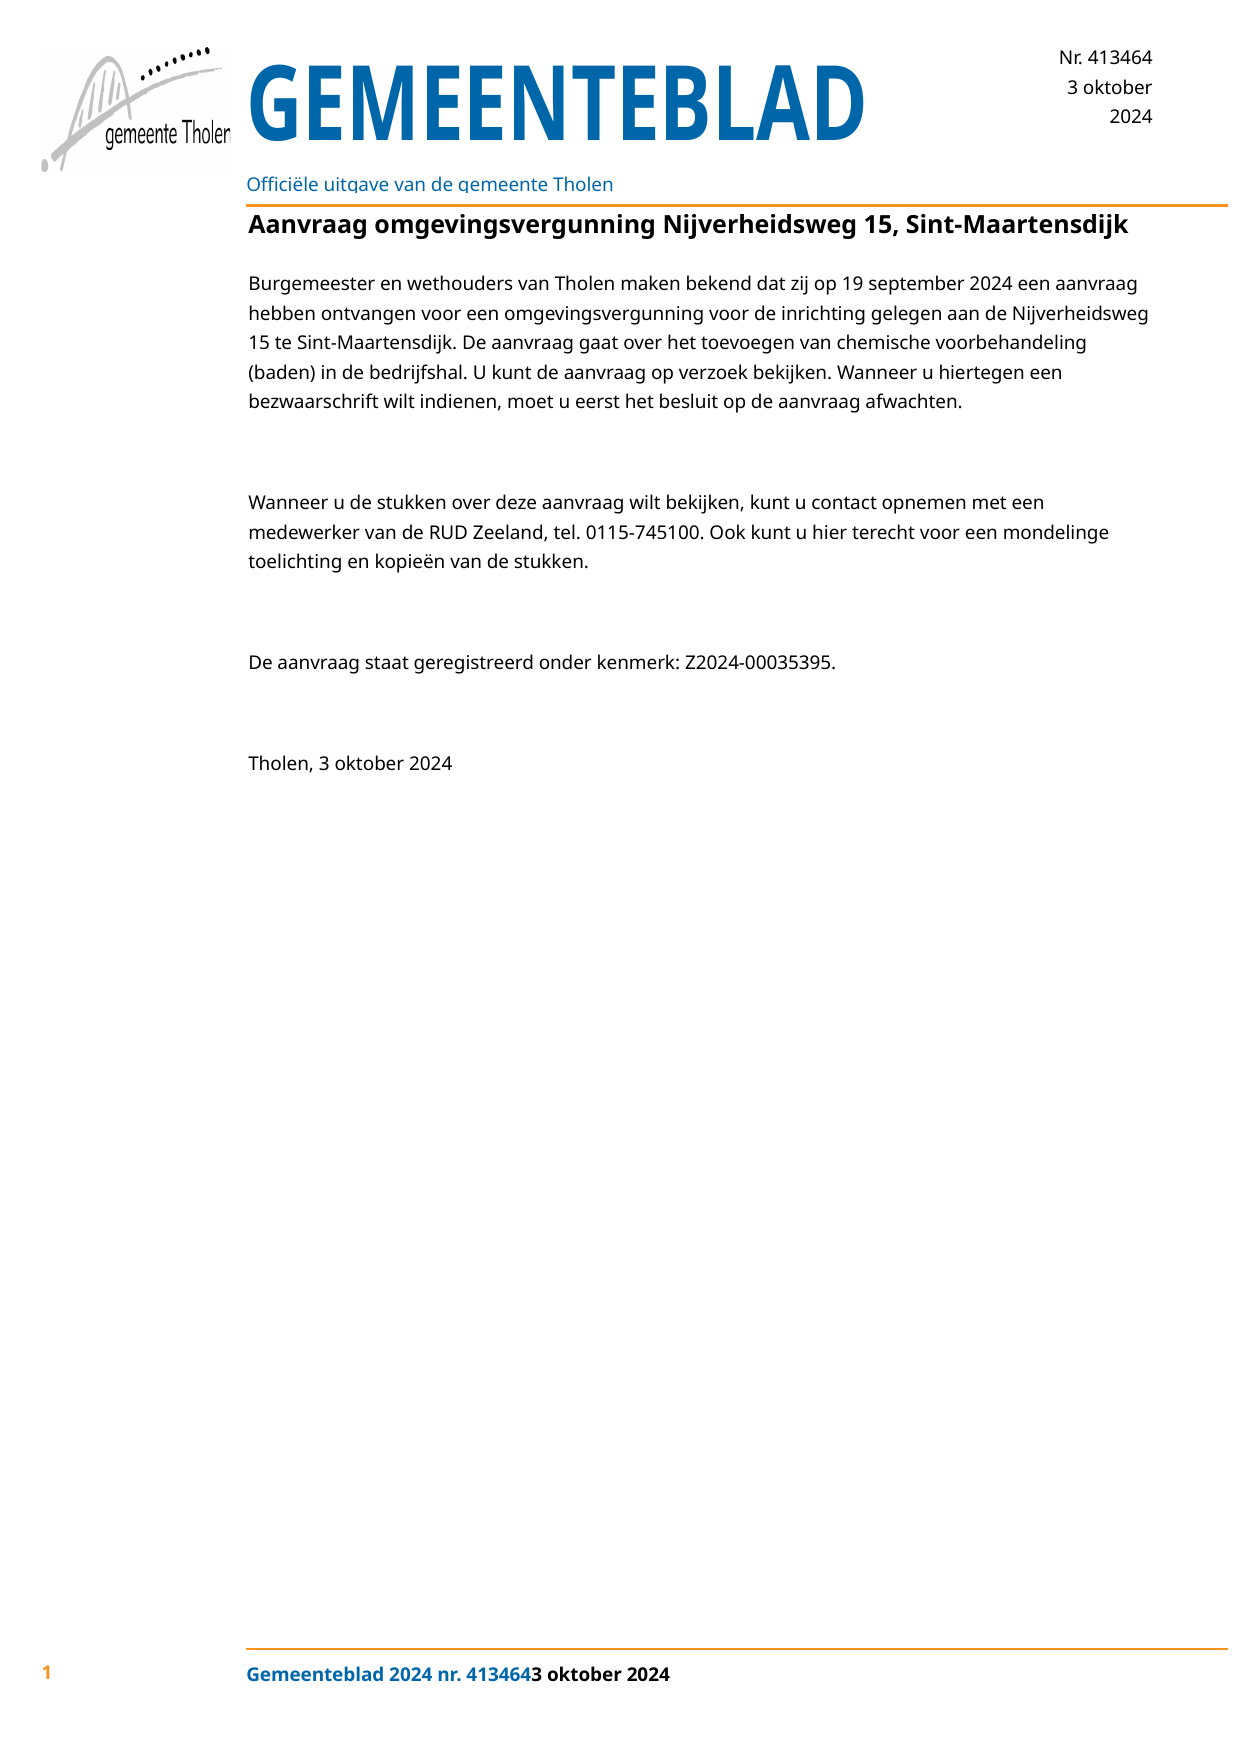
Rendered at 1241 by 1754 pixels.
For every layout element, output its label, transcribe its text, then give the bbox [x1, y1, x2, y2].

picture [41, 47, 231, 172]
text Aanvraag omgevingsvergunning Nijverheidsweg 15, Sint-Maartensdijk [248, 207, 1152, 241]
text De aanvraag staat geregistreerd onder kenmerk: Z2024-00035395. [248, 649, 1152, 675]
text Wanneer u de stukken over deze aanvraag wilt bekijken, kunt u contact opnemen met een medewerker van de RUD Zeeland, tel. 0115-745100. Ook kunt u hier terecht voor een mondelinge toelichting en kopieën van de stukken. [248, 489, 1152, 574]
text Tholen, 3 oktober 2024 [248, 750, 1152, 776]
text Burgemeester en wethouders van Tholen maken bekend dat zij op 19 september 2024 een aanvraag hebben ontvangen voor een omgevingsvergunning voor de inrichting gelegen aan de Nijverheidsweg 15 te Sint-Maartensdijk. De aanvraag gaat over het toevoegen van chemische voorbehandeling (baden) in de bedrijfshal. U kunt de aanvraag op verzoek bekijken. Wanneer u hiertegen een bezwaarschrift wilt indienen, moet u eerst het besluit op de aanvraag afwachten. [248, 270, 1152, 414]
